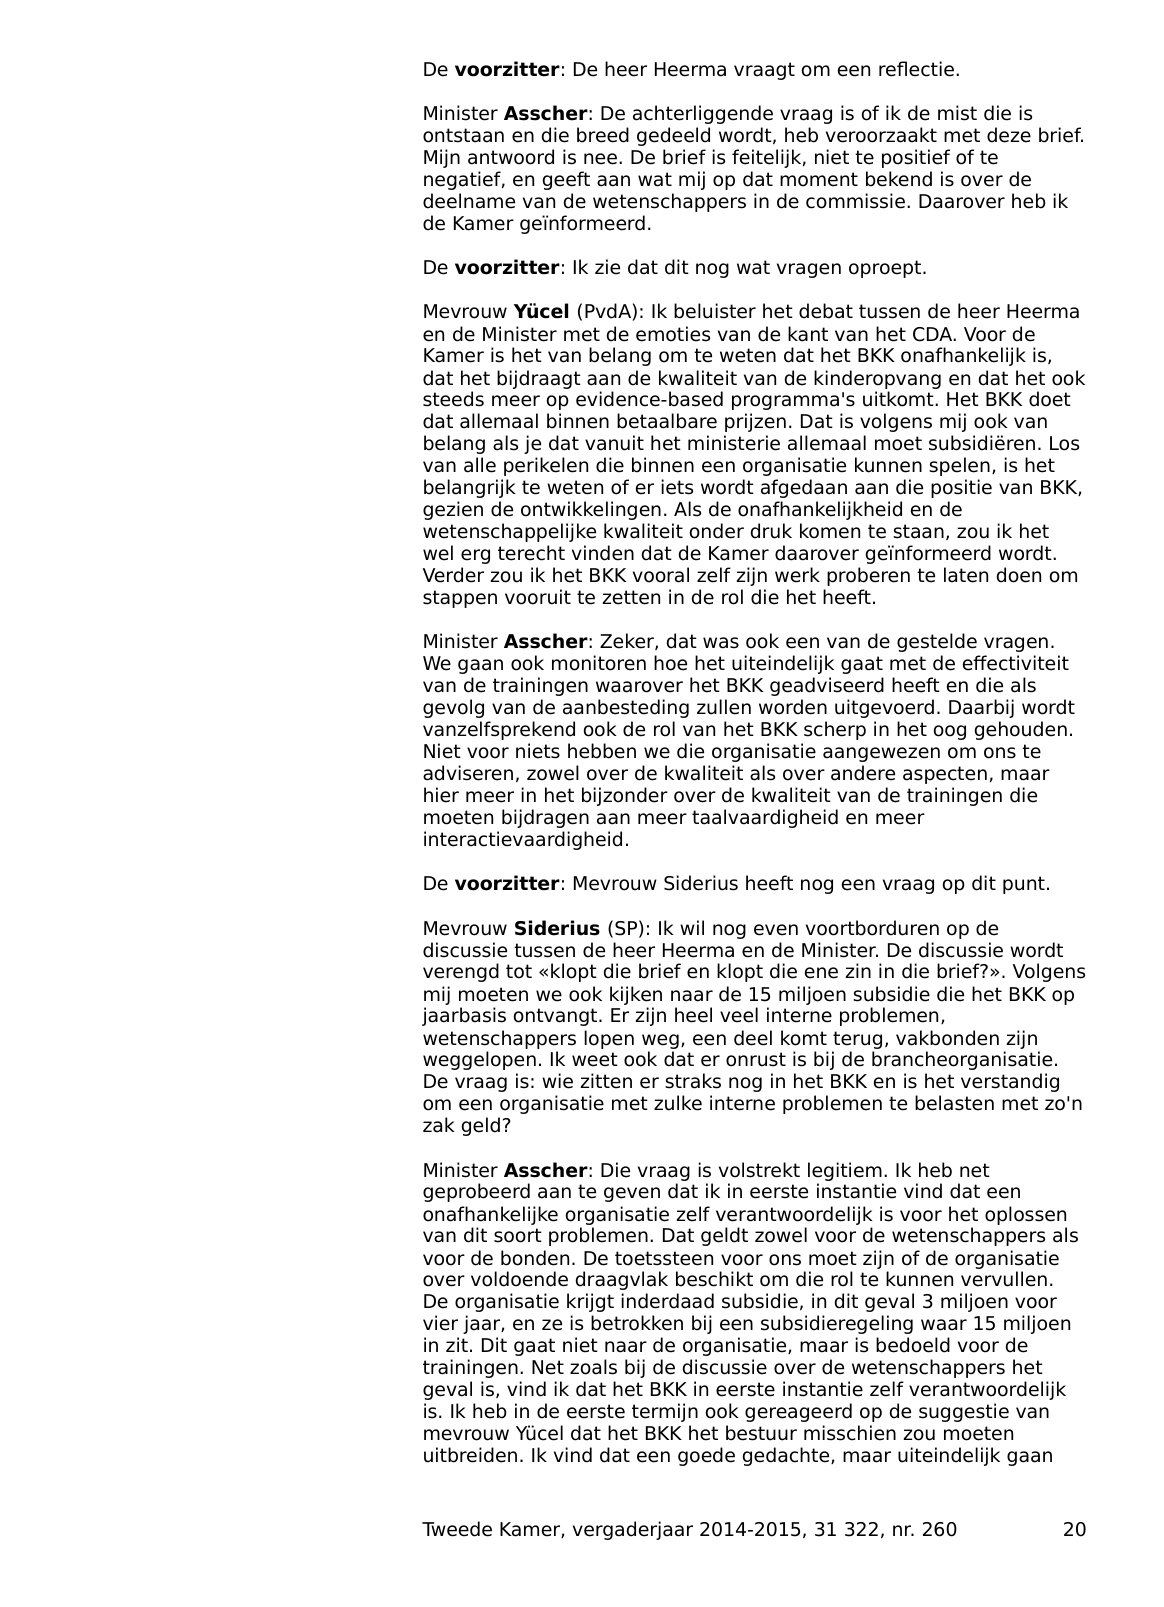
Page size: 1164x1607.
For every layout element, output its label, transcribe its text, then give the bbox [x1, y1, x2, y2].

text Minister Asscher: Zeker, dat was ook een van de gestelde vragen. We gaan ook monitoren hoe het uiteindelijk gaat met de effectiviteit van de trainingen waarover het BKK geadviseerd heeft en die als gevolg van de aanbesteding zullen worden uitgevoerd. Daarbij wordt vanzelfsprekend ook de rol van het BKK scherp in het oog gehouden. Niet voor niets hebben we die organisatie aangewezen om ons te adviseren, zowel over de kwaliteit als over andere aspecten, maar hier meer in het bijzonder over de kwaliteit van de trainingen die moeten bijdragen aan meer taalvaardigheid en meer interactievaardigheid. [422, 631, 1087, 851]
text De voorzitter: Ik zie dat dit nog wat vragen oproept. [422, 257, 1087, 279]
text Minister Asscher: Die vraag is volstrekt legitiem. Ik heb net geprobeerd aan te geven dat ik in eerste instantie vind dat een onafhankelijke organisatie zelf verantwoordelijk is voor het oplossen van dit soort problemen. Dat geldt zowel voor de wetenschappers als voor de bonden. De toetssteen voor ons moet zijn of de organisatie over voldoende draagvlak beschikt om die rol te kunnen vervullen. De organisatie krijgt inderdaad subsidie, in dit geval 3 miljoen voor vier jaar, en ze is betrokken bij een subsidieregeling waar 15 miljoen in zit. Dit gaat niet naar de organisatie, maar is bedoeld voor de trainingen. Net zoals bij de discussie over de wetenschappers het geval is, vind ik dat het BKK in eerste instantie zelf verantwoordelijk is. Ik heb in de eerste termijn ook gereageerd op de suggestie van mevrouw Yücel dat het BKK het bestuur misschien zou moeten uitbreiden. Ik vind dat een goede gedachte, maar uiteindelijk gaan [422, 1159, 1087, 1467]
text De voorzitter: De heer Heerma vraagt om een reflectie. [422, 59, 1087, 81]
text Mevrouw Siderius (SP): Ik wil nog even voortborduren op de discussie tussen de heer Heerma en de Minister. De discussie wordt verengd tot «klopt die brief en klopt die ene zin in die brief?». Volgens mij moeten we ook kijken naar de 15 miljoen subsidie die het BKK op jaarbasis ontvangt. Er zijn heel veel interne problemen, wetenschappers lopen weg, een deel komt terug, vakbonden zijn weggelopen. Ik weet ook dat er onrust is bij de brancheorganisatie. De vraag is: wie zitten er straks nog in het BKK en is het verstandig om een organisatie met zulke interne problemen te belasten met zo'n zak geld? [422, 917, 1087, 1137]
text Mevrouw Yücel (PvdA): Ik beluister het debat tussen de heer Heerma en de Minister met de emoties van de kant van het CDA. Voor de Kamer is het van belang om te weten dat het BKK onafhankelijk is, dat het bijdraagt aan de kwaliteit van de kinderopvang en dat het ook steeds meer op evidence-based programma's uitkomt. Het BKK doet dat allemaal binnen betaalbare prijzen. Dat is volgens mij ook van belang als je dat vanuit het ministerie allemaal moet subsidiëren. Los van alle perikelen die binnen een organisatie kunnen spelen, is het belangrijk te weten of er iets wordt afgedaan aan die positie van BKK, gezien de ontwikkelingen. Als de onafhankelijkheid en de wetenschappelijke kwaliteit onder druk komen te staan, zou ik het wel erg terecht vinden dat de Kamer daarover geïnformeerd wordt. Verder zou ik het BKK vooral zelf zijn werk proberen te laten doen om stappen vooruit te zetten in de rol die het heeft. [422, 301, 1087, 609]
text De voorzitter: Mevrouw Siderius heeft nog een vraag op dit punt. [422, 873, 1087, 895]
text Minister Asscher: De achterliggende vraag is of ik de mist die is ontstaan en die breed gedeeld wordt, heb veroorzaakt met deze brief. Mijn antwoord is nee. De brief is feitelijk, niet te positief of te negatief, en geeft aan wat mij op dat moment bekend is over de deelname van de wetenschappers in de commissie. Daarover heb ik de Kamer geïnformeerd. [422, 103, 1087, 235]
